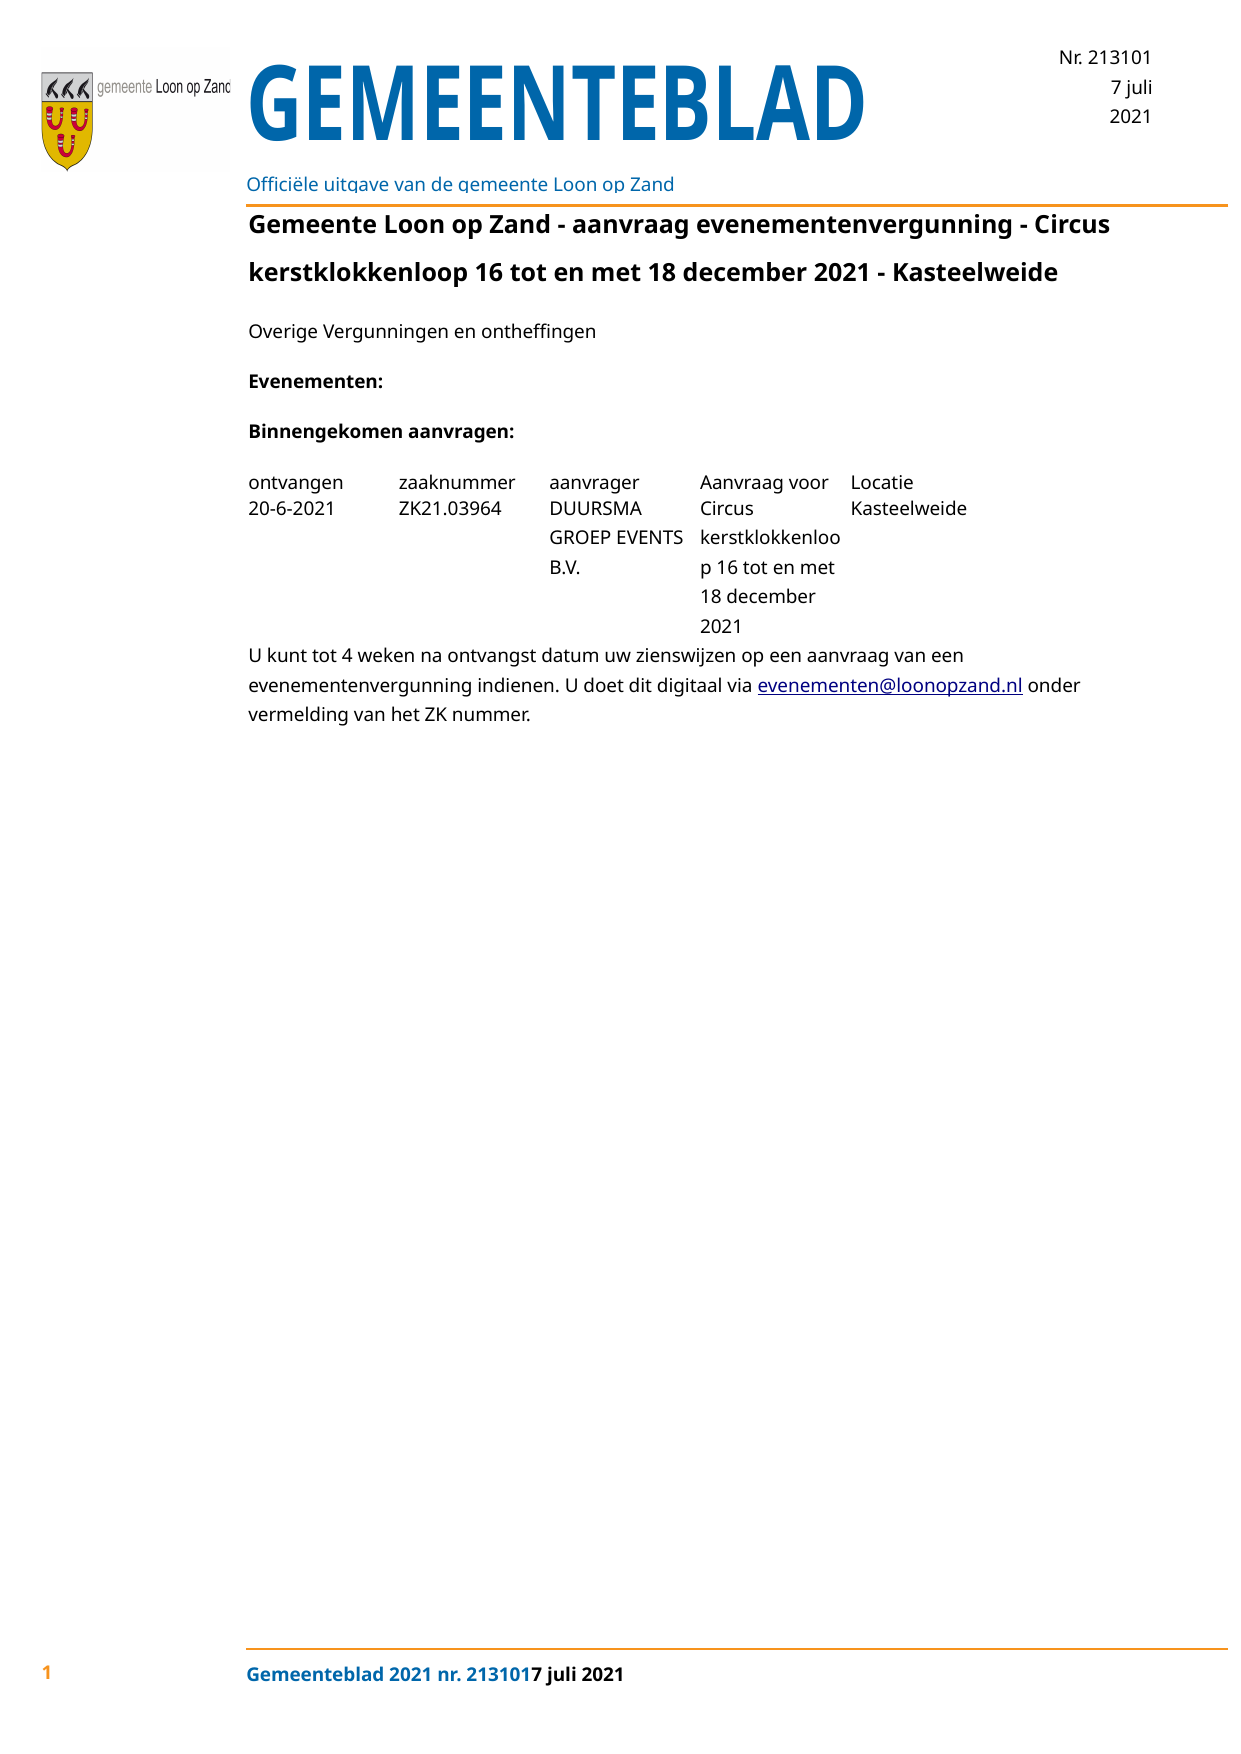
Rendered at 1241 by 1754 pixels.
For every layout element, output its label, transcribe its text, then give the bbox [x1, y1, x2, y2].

table_cell Circus kerstklokkenloop 16 tot en met 18 december 2021 [700, 495, 850, 639]
table_cell DUURSMA GROEP EVENTS B.V. [549, 495, 700, 639]
text Binnengekomen aanvragen: [248, 419, 1152, 444]
text Overige Vergunningen en ontheffingen [248, 318, 1152, 344]
table_header Locatie [850, 469, 1001, 495]
table_cell [1001, 495, 1152, 639]
table_cell Kasteelweide [850, 495, 1001, 639]
picture [41, 47, 231, 172]
text Evenementen: [248, 368, 1152, 394]
text Gemeente Loon op Zand - aanvraag evenementenvergunning - Circus kerstklokkenloop 16 tot en met 18 december 2021 - Kasteelweide [248, 207, 1152, 288]
table_header aanvrager [549, 469, 700, 495]
table_header Aanvraag voor [700, 469, 850, 495]
table_cell 20-6-2021 [248, 495, 398, 639]
table_header [1001, 469, 1152, 495]
table_header ontvangen [248, 469, 398, 495]
table_header zaaknummer [399, 469, 549, 495]
text U kunt tot 4 weken na ontvangst datum uw zienswijzen op een aanvraag van een evenementenvergunning indienen. U doet dit digitaal via evenementen@loonopzand.nl onder vermelding van het ZK nummer. [248, 642, 1152, 727]
table_cell ZK21.03964 [399, 495, 549, 639]
